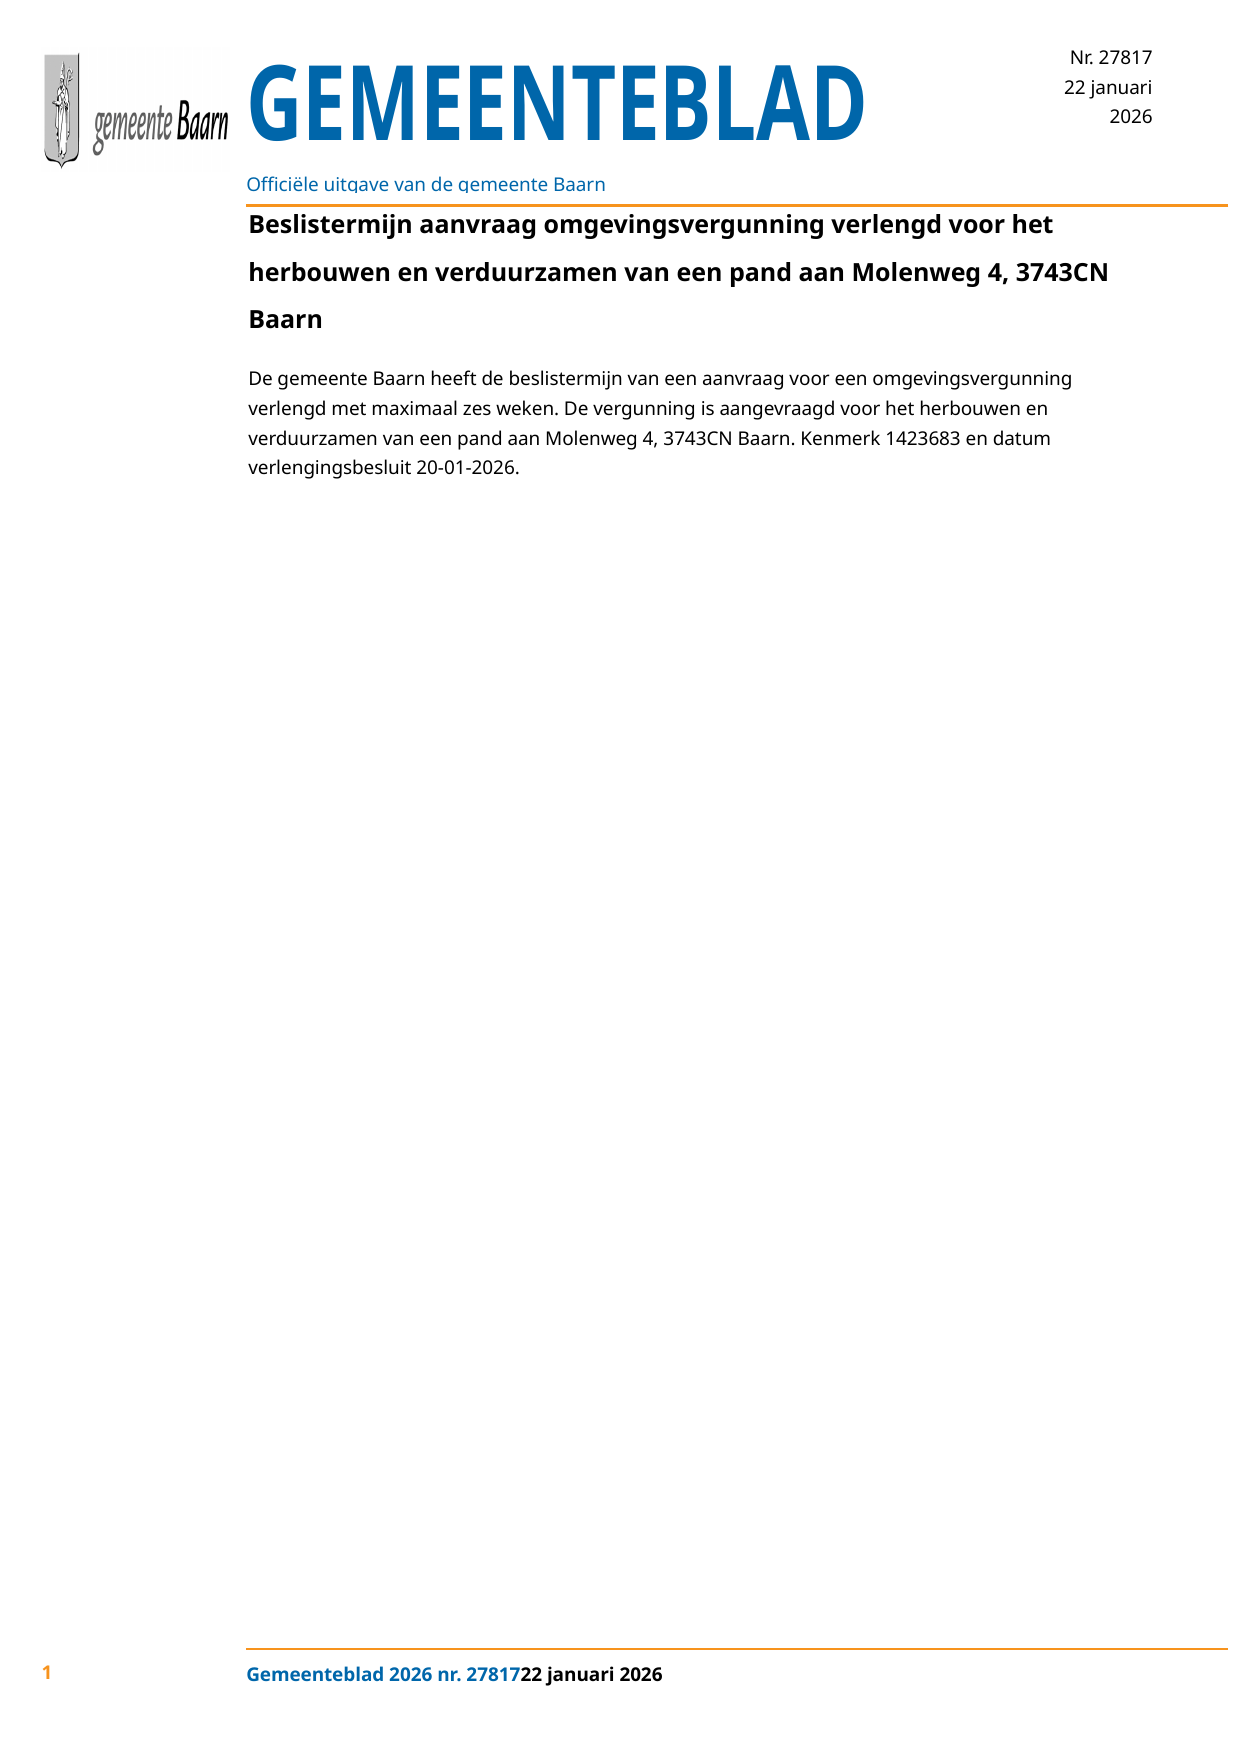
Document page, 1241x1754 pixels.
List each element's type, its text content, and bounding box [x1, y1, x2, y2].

picture [41, 47, 231, 172]
text De gemeente Baarn heeft de beslistermijn van een aanvraag voor een omgevingsvergunning verlengd met maximaal zes weken. De vergunning is aangevraagd voor het herbouwen en verduurzamen van een pand aan Molenweg 4, 3743CN Baarn. Kenmerk 1423683 en datum verlengingsbesluit 20-01-2026. [248, 366, 1152, 480]
text Beslistermijn aanvraag omgevingsvergunning verlengd voor het herbouwen en verduurzamen van een pand aan Molenweg 4, 3743CN Baarn [248, 207, 1152, 336]
